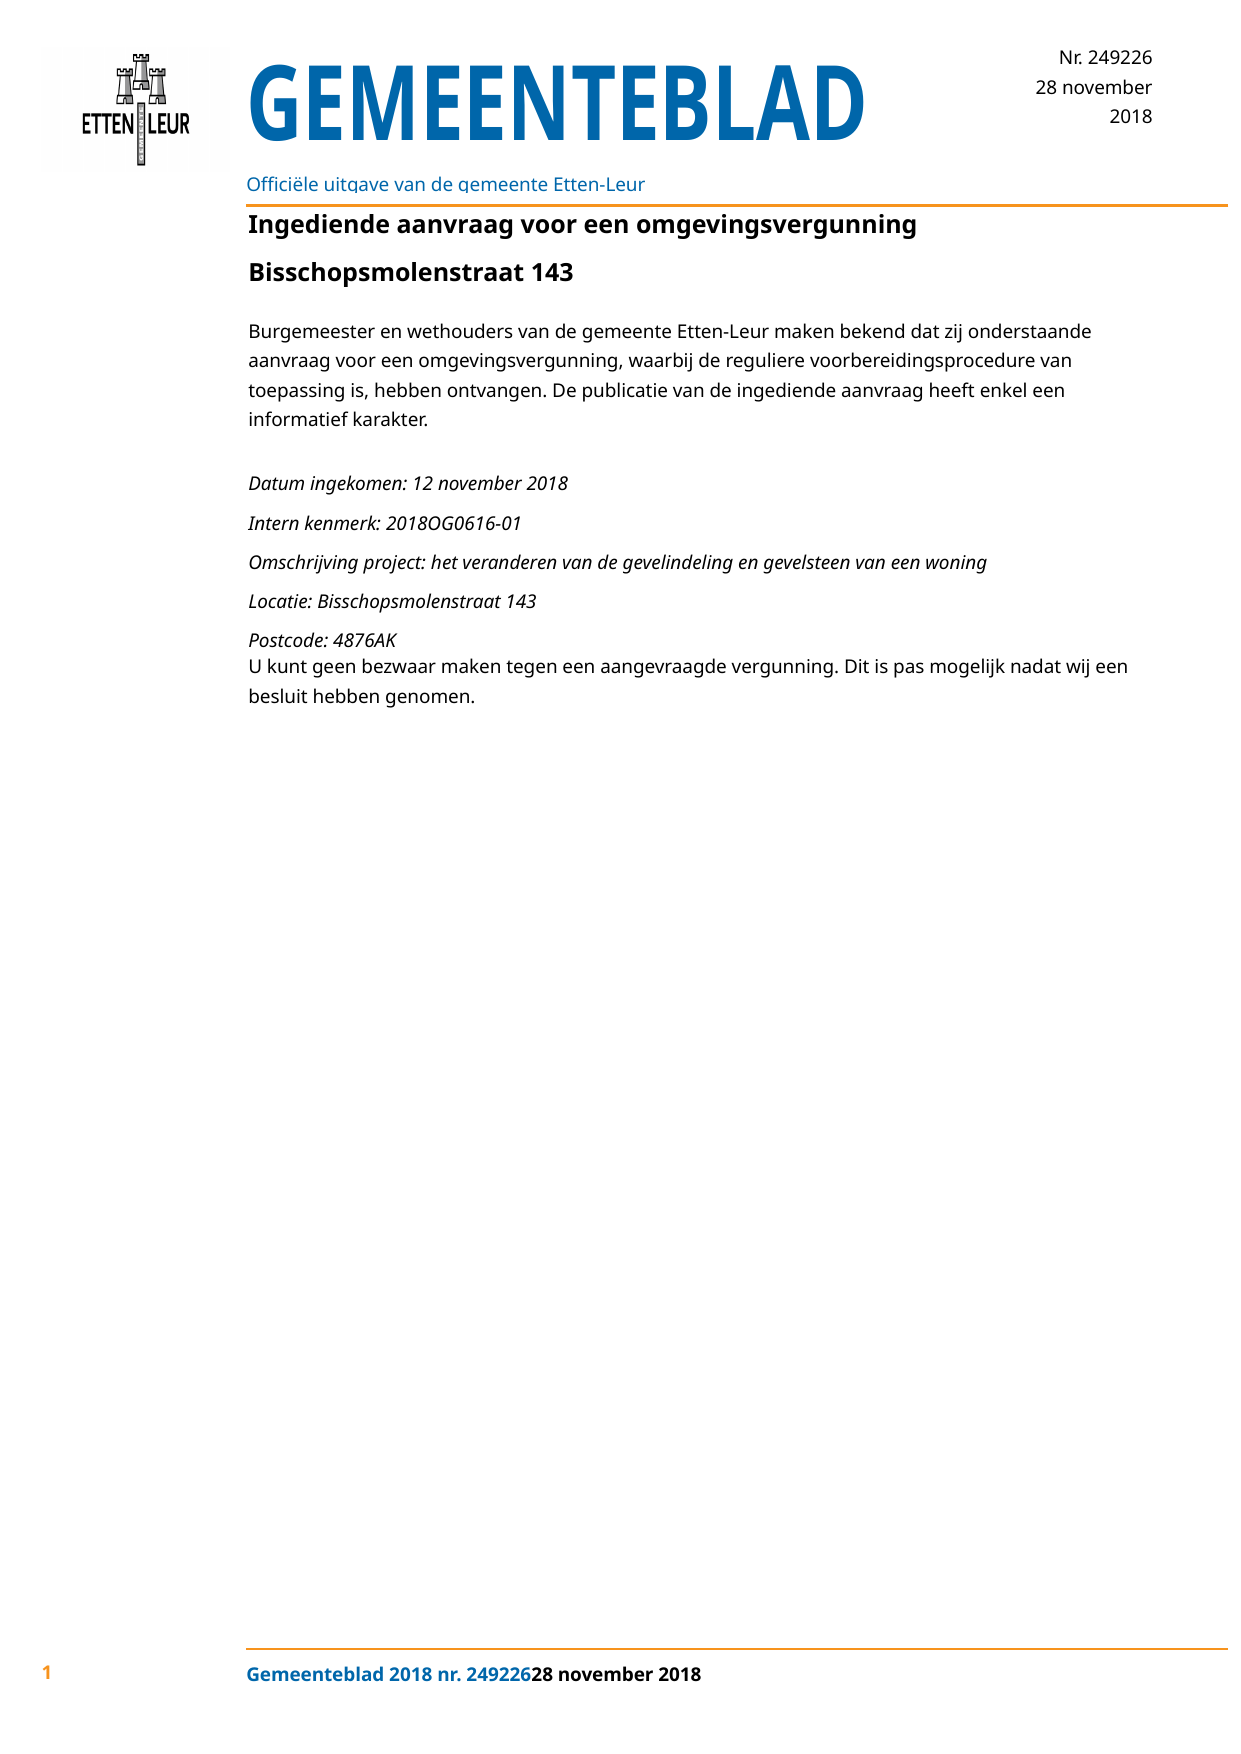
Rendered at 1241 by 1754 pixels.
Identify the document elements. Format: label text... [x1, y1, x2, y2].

picture [41, 47, 231, 172]
text Locatie: Bisschopsmolenstraat 143 [248, 588, 1152, 614]
text U kunt geen bezwaar maken tegen een aangevraagde vergunning. Dit is pas mogelijk nadat wij een besluit hebben genomen. [248, 653, 1152, 709]
text Burgemeester en wethouders van de gemeente Etten-Leur maken bekend dat zij onderstaande aanvraag voor een omgevingsvergunning, waarbij de reguliere voorbereidingsprocedure van toepassing is, hebben ontvangen. De publicatie van de ingediende aanvraag heeft enkel een informatief karakter. [248, 318, 1152, 432]
text Omschrijving project: het veranderen van de gevelindeling en gevelsteen van een woning [248, 549, 1152, 575]
text Ingediende aanvraag voor een omgevingsvergunning Bisschopsmolenstraat 143 [248, 207, 1152, 288]
text Intern kenmerk: 2018OG0616-01 [248, 510, 1152, 536]
text Datum ingekomen: 12 november 2018 [248, 471, 1152, 496]
text Postcode: 4876AK [248, 628, 1152, 653]
